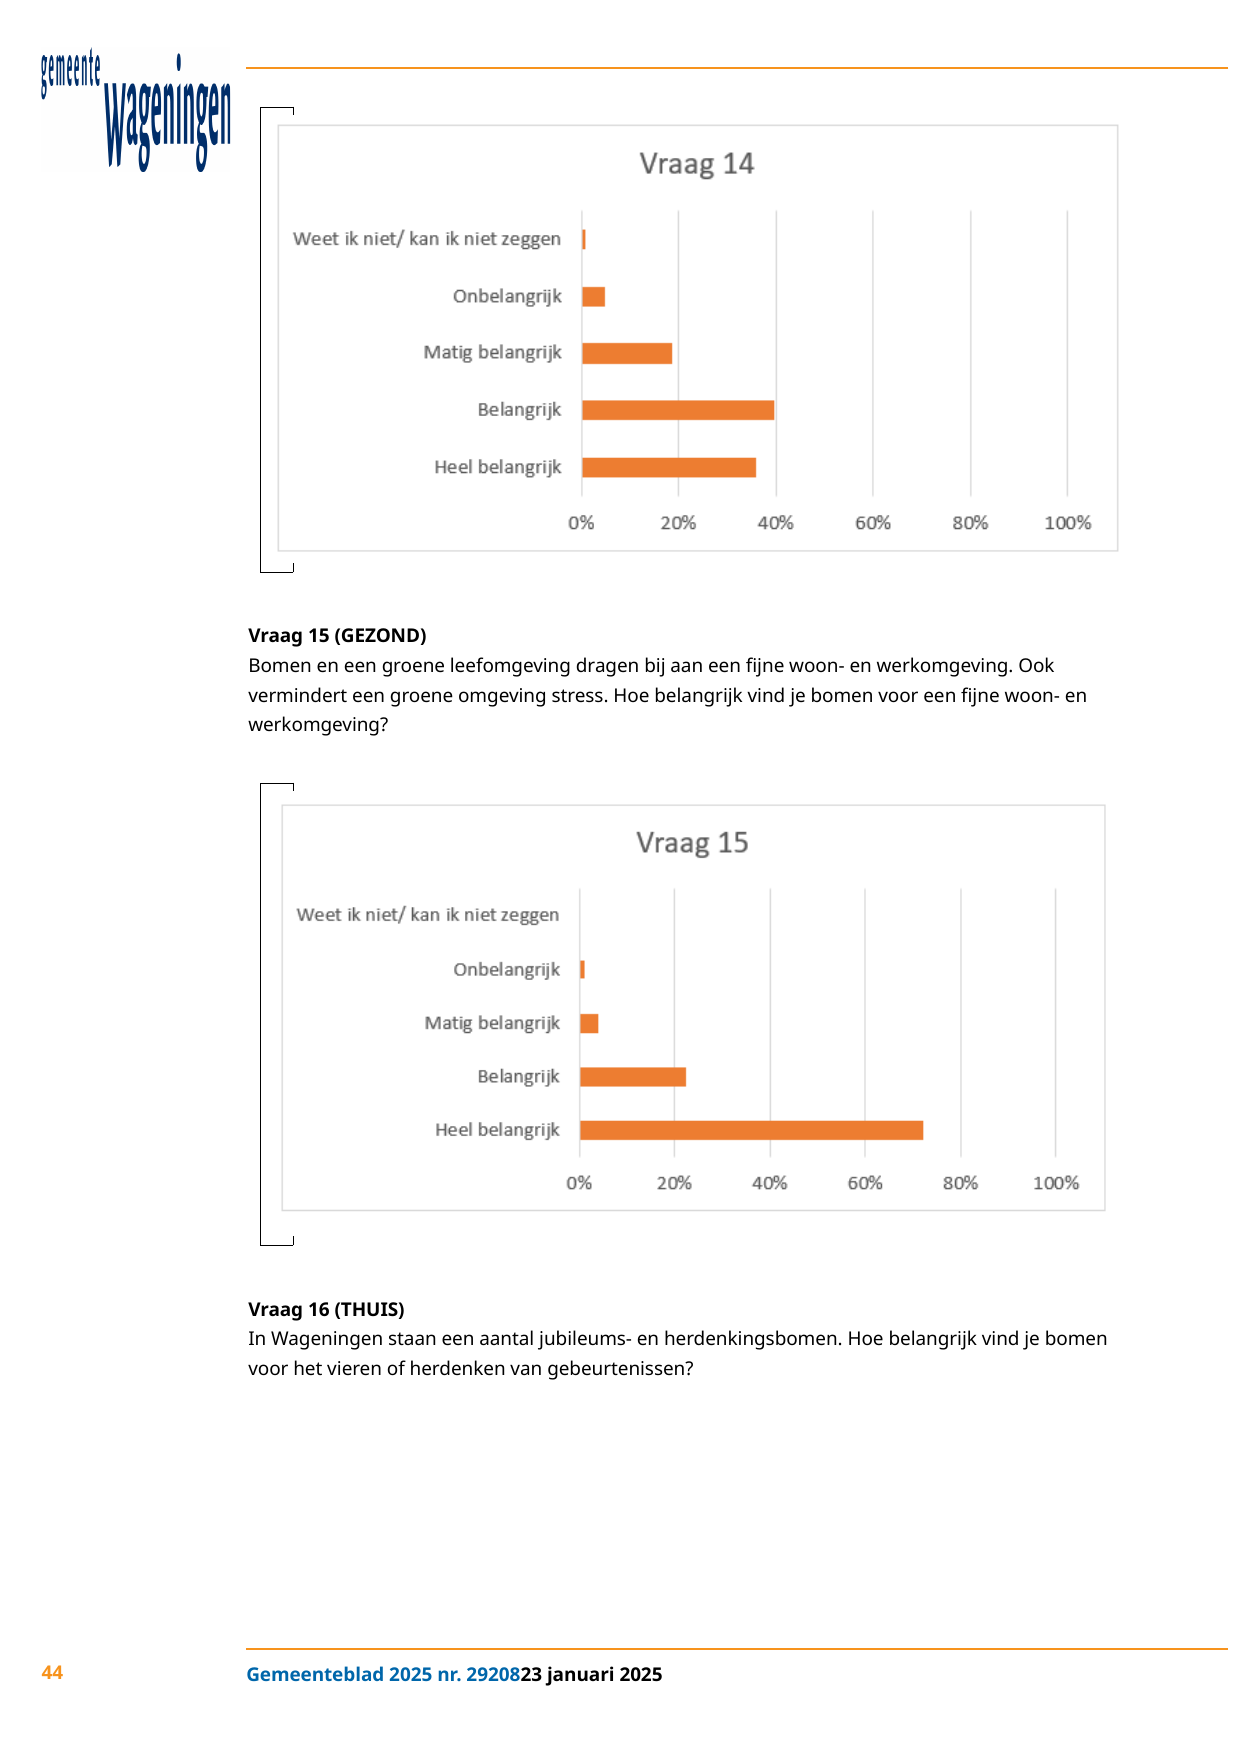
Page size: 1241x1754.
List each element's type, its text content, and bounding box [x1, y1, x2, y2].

picture [41, 47, 231, 172]
text Bomen en een groene leefomgeving dragen bij aan een fijne woon- en werkomgeving. Ook vermindert een groene omgeving stress. Hoe belangrijk vind je bomen voor een fijne woon- en werkomgeving? [248, 652, 1152, 737]
text Vraag 16 (THUIS) [248, 1296, 1152, 1322]
text In Wageningen staan een aantal jubileums- en herdenkingsbomen. Hoe belangrijk vind je bomen voor het vieren of herdenken van gebeurtenissen? [248, 1326, 1152, 1381]
picture [268, 791, 1173, 1236]
picture [268, 115, 1155, 563]
text Vraag 15 (GEZOND) [248, 623, 1152, 648]
